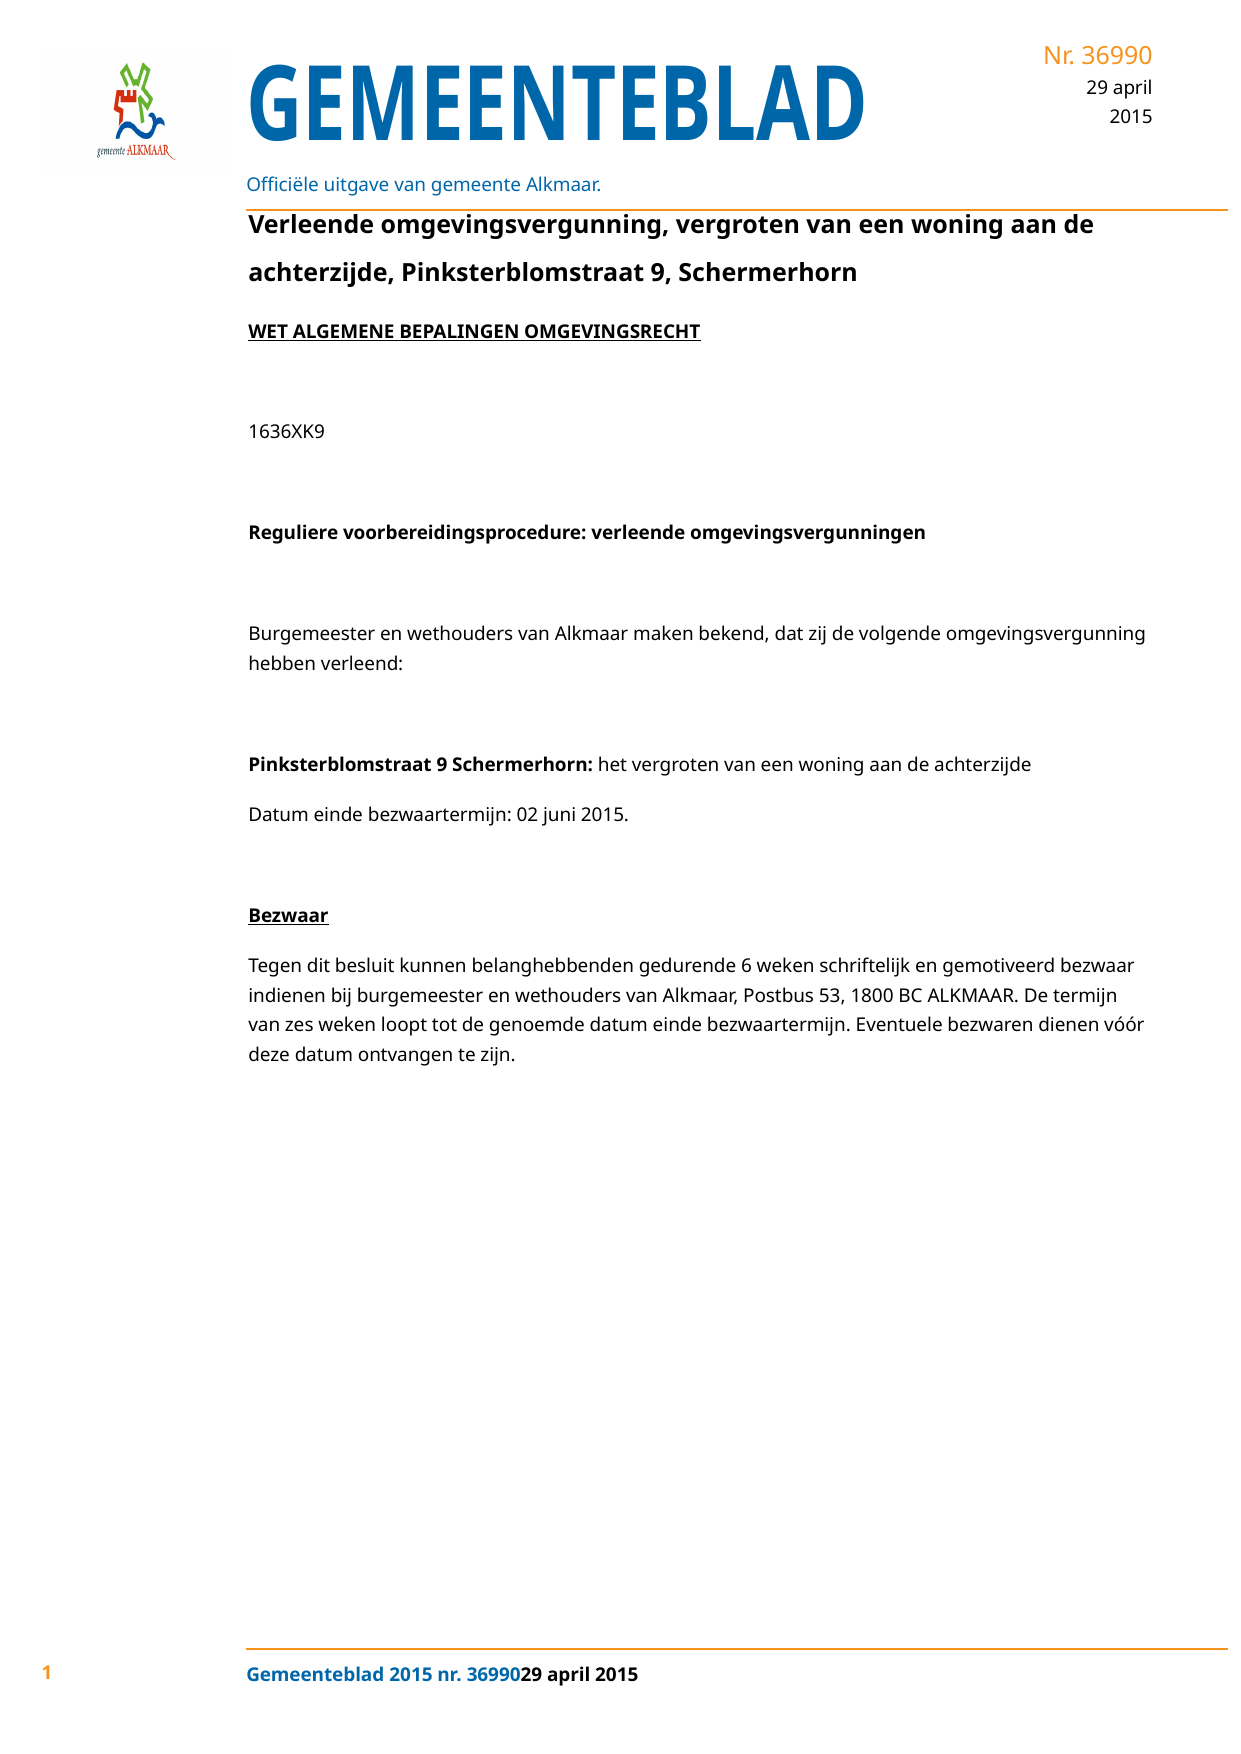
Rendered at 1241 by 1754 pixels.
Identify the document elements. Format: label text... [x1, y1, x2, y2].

text WET ALGEMENE BEPALINGEN OMGEVINGSRECHT [248, 318, 1152, 344]
text Bezwaar [248, 902, 1152, 928]
text Pinksterblomstraat 9 Schermerhorn: het vergroten van een woning aan de achterzijde [248, 751, 1152, 777]
text Tegen dit besluit kunnen belanghebbenden gedurende 6 weken schriftelijk en gemotiveerd bezwaar indienen bij burgemeester en wethouders van Alkmaar, Postbus 53, 1800 BC ALKMAAR. De termijn van zes weken loopt tot de genoemde datum einde bezwaartermijn. Eventuele bezwaren dienen vóór deze datum ontvangen te zijn. [248, 952, 1152, 1067]
text Verleende omgevingsvergunning, vergroten van een woning aan de achterzijde, Pinksterblomstraat 9, Schermerhorn [248, 211, 1152, 288]
text Reguliere voorbereidingsprocedure: verleende omgevingsvergunningen [248, 519, 1152, 545]
text 1636XK9 [248, 419, 1152, 444]
text Datum einde bezwaartermijn: 02 juni 2015. [248, 801, 1152, 827]
picture [41, 47, 231, 172]
text Burgemeester en wethouders van Alkmaar maken bekend, dat zij de volgende omgevingsvergunning hebben verleend: [248, 620, 1152, 676]
